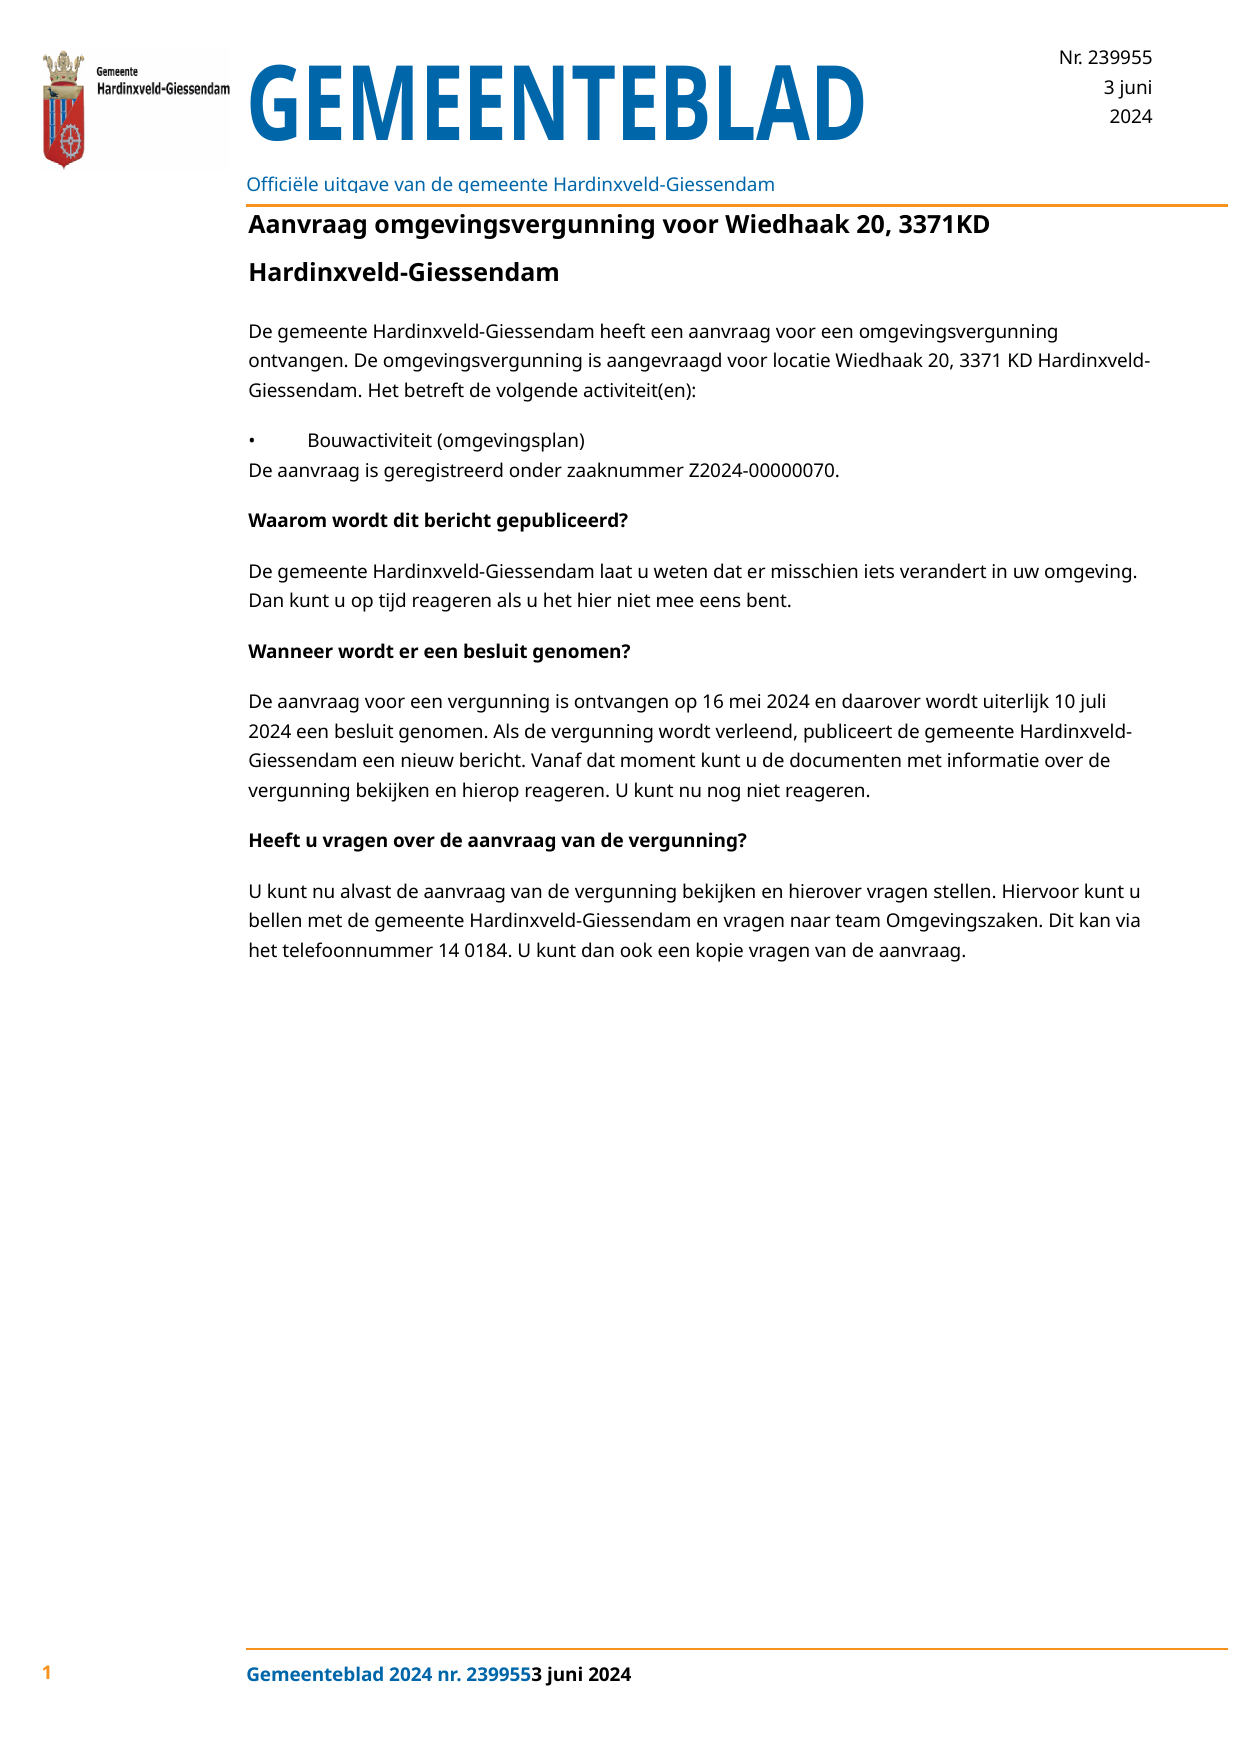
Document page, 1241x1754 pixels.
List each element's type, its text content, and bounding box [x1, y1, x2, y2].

text De aanvraag is geregistreerd onder zaaknummer Z2024-00000070. [248, 457, 1152, 483]
text De gemeente Hardinxveld-Giessendam heeft een aanvraag voor een omgevingsvergunning ontvangen. De omgevingsvergunning is aangevraagd voor locatie Wiedhaak 20, 3371 KD Hardinxveld-Giessendam. Het betreft de volgende activiteit(en): [248, 318, 1152, 403]
text Heeft u vragen over de aanvraag van de vergunning? [248, 827, 1152, 853]
list Bouwactiviteit (omgevingsplan) [248, 427, 1152, 453]
text Waarom wordt dit bericht gepubliceerd? [248, 507, 1152, 533]
text U kunt nu alvast de aanvraag van de vergunning bekijken en hierover vragen stellen. Hiervoor kunt u bellen met de gemeente Hardinxveld-Giessendam en vragen naar team Omgevingszaken. Dit kan via het telefoonnummer 14 0184. U kunt dan ook een kopie vragen van de aanvraag. [248, 878, 1152, 963]
text De aanvraag voor een vergunning is ontvangen op 16 mei 2024 en daarover wordt uiterlijk 10 juli 2024 een besluit genomen. Als de vergunning wordt verleend, publiceert de gemeente Hardinxveld-Giessendam een nieuw bericht. Vanaf dat moment kunt u de documenten met informatie over de vergunning bekijken en hierop reageren. U kunt nu nog niet reageren. [248, 688, 1152, 803]
text Wanneer wordt er een besluit genomen? [248, 638, 1152, 664]
text Aanvraag omgevingsvergunning voor Wiedhaak 20, 3371KD Hardinxveld-Giessendam [248, 207, 1152, 288]
picture [41, 47, 231, 172]
text De gemeente Hardinxveld-Giessendam laat u weten dat er misschien iets verandert in uw omgeving. Dan kunt u op tijd reageren als u het hier niet mee eens bent. [248, 558, 1152, 613]
